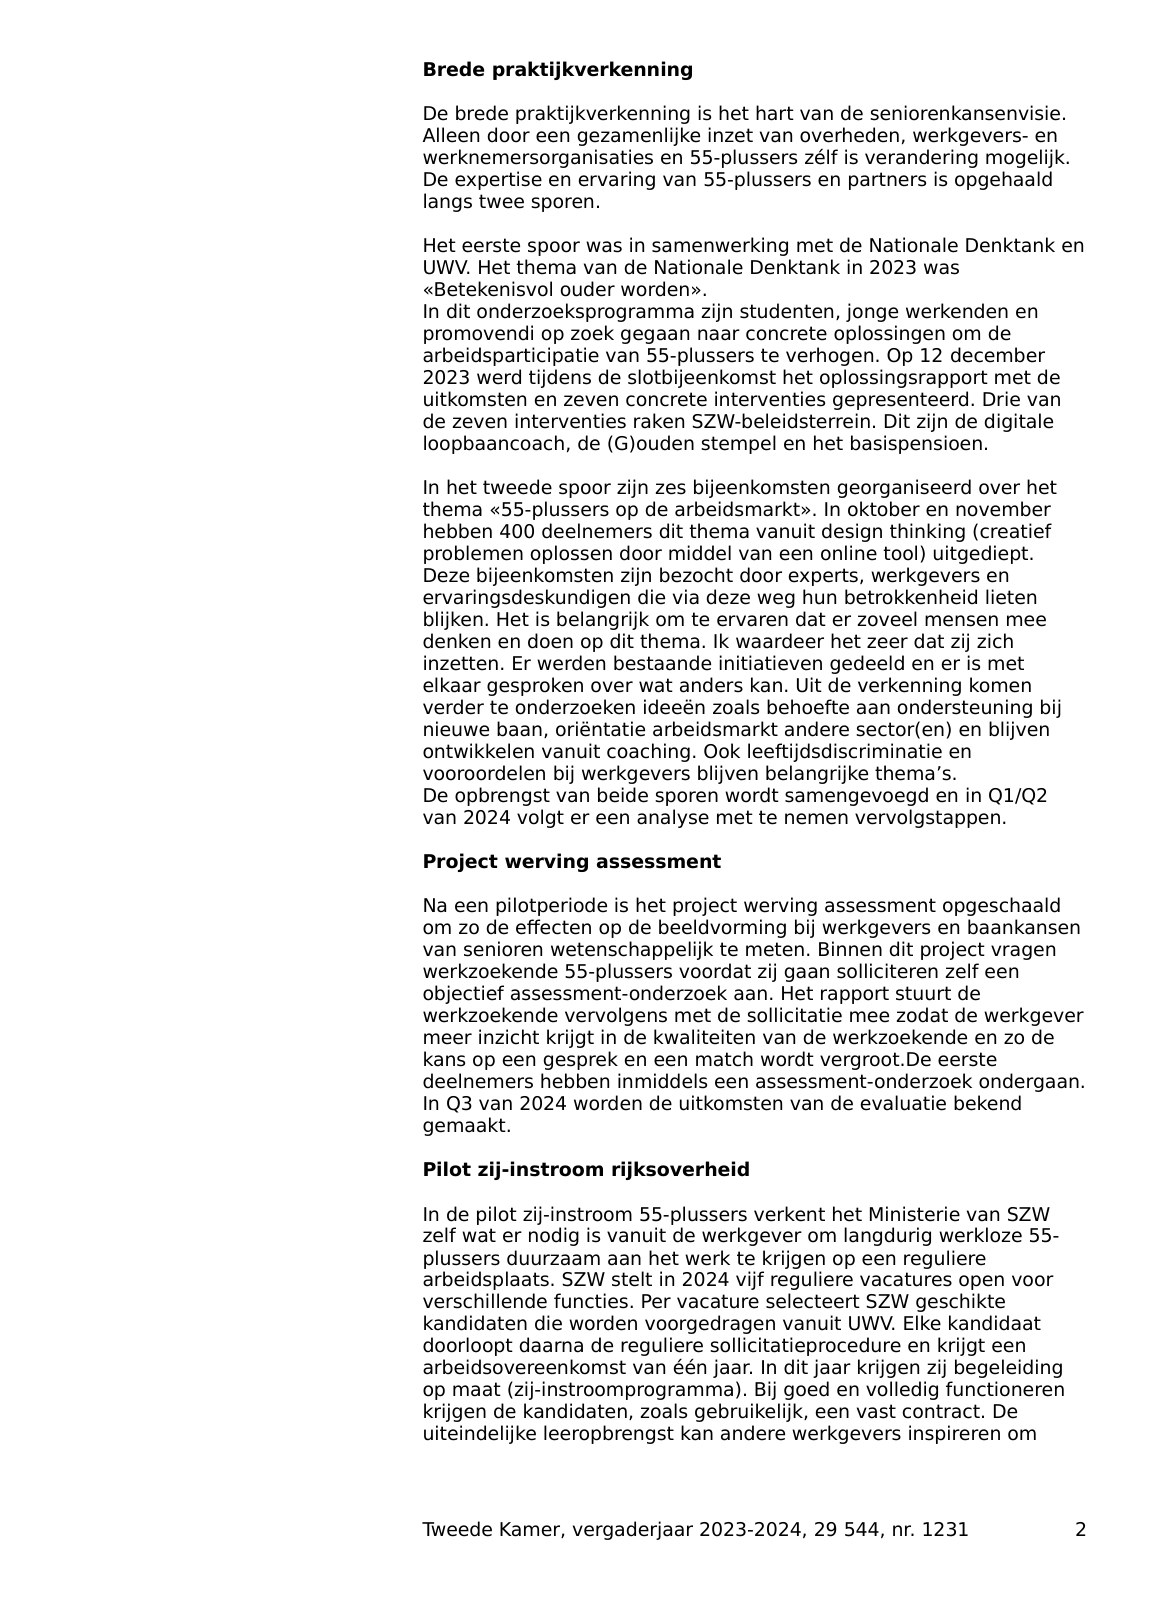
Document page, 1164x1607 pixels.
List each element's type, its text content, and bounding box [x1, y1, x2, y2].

subtitle Pilot zij-instroom rijksoverheid [422, 1159, 1087, 1181]
text Na een pilotperiode is het project werving assessment opgeschaald om zo de effecten op de beeldvorming bij werkgevers en baankansen van senioren wetenschappelijk te meten. Binnen dit project vragen werkzoekende 55-plussers voordat zij gaan solliciteren zelf een objectief assessment-onderzoek aan. Het rapport stuurt de werkzoekende vervolgens met de sollicitatie mee zodat de werkgever meer inzicht krijgt in de kwaliteiten van de werkzoekende en zo de kans op een gesprek en een match wordt vergroot.De eerste deelnemers hebben inmiddels een assessment-onderzoek ondergaan. In Q3 van 2024 worden de uitkomsten van de evaluatie bekend gemaakt. [422, 895, 1087, 1137]
text In dit onderzoeksprogramma zijn studenten, jonge werkenden en promovendi op zoek gegaan naar concrete oplossingen om de arbeidsparticipatie van 55-plussers te verhogen. Op 12 december 2023 werd tijdens de slotbijeenkomst het oplossingsrapport met de uitkomsten en zeven concrete interventies gepresenteerd. Drie van de zeven interventies raken SZW-beleidsterrein. Dit zijn de digitale loopbaancoach, de (G)ouden stempel en het basispensioen. [422, 301, 1087, 455]
text De opbrengst van beide sporen wordt samengevoegd en in Q1/Q2 van 2024 volgt er een analyse met te nemen vervolgstappen. [422, 785, 1087, 829]
subtitle Brede praktijkverkenning [422, 59, 1087, 81]
text In de pilot zij-instroom 55-plussers verkent het Ministerie van SZW zelf wat er nodig is vanuit de werkgever om langdurig werkloze 55-plussers duurzaam aan het werk te krijgen op een reguliere arbeidsplaats. SZW stelt in 2024 vijf reguliere vacatures open voor verschillende functies. Per vacature selecteert SZW geschikte kandidaten die worden voorgedragen vanuit UWV. Elke kandidaat doorloopt daarna de reguliere sollicitatieprocedure en krijgt een arbeidsovereenkomst van één jaar. In dit jaar krijgen zij begeleiding op maat (zij-instroomprogramma). Bij goed en volledig functioneren krijgen de kandidaten, zoals gebruikelijk, een vast contract. De uiteindelijke leeropbrengst kan andere werkgevers inspireren om [422, 1203, 1087, 1445]
subtitle Project werving assessment [422, 851, 1087, 873]
text In het tweede spoor zijn zes bijeenkomsten georganiseerd over het thema «55-plussers op de arbeidsmarkt». In oktober en november hebben 400 deelnemers dit thema vanuit design thinking (creatief problemen oplossen door middel van een online tool) uitgediept. Deze bijeenkomsten zijn bezocht door experts, werkgevers en ervaringsdeskundigen die via deze weg hun betrokkenheid lieten blijken. Het is belangrijk om te ervaren dat er zoveel mensen mee denken en doen op dit thema. Ik waardeer het zeer dat zij zich inzetten. Er werden bestaande initiatieven gedeeld en er is met elkaar gesproken over wat anders kan. Uit de verkenning komen verder te onderzoeken ideeën zoals behoefte aan ondersteuning bij nieuwe baan, oriëntatie arbeidsmarkt andere sector(en) en blijven ontwikkelen vanuit coaching. Ook leeftijdsdiscriminatie en vooroordelen bij werkgevers blijven belangrijke thema’s. [422, 477, 1087, 785]
text Het eerste spoor was in samenwerking met de Nationale Denktank en UWV. Het thema van de Nationale Denktank in 2023 was «Betekenisvol ouder worden». [422, 235, 1087, 301]
text De brede praktijkverkenning is het hart van de seniorenkansenvisie. Alleen door een gezamenlijke inzet van overheden, werkgevers- en werknemersorganisaties en 55-plussers zélf is verandering mogelijk. De expertise en ervaring van 55-plussers en partners is opgehaald langs twee sporen. [422, 103, 1087, 213]
